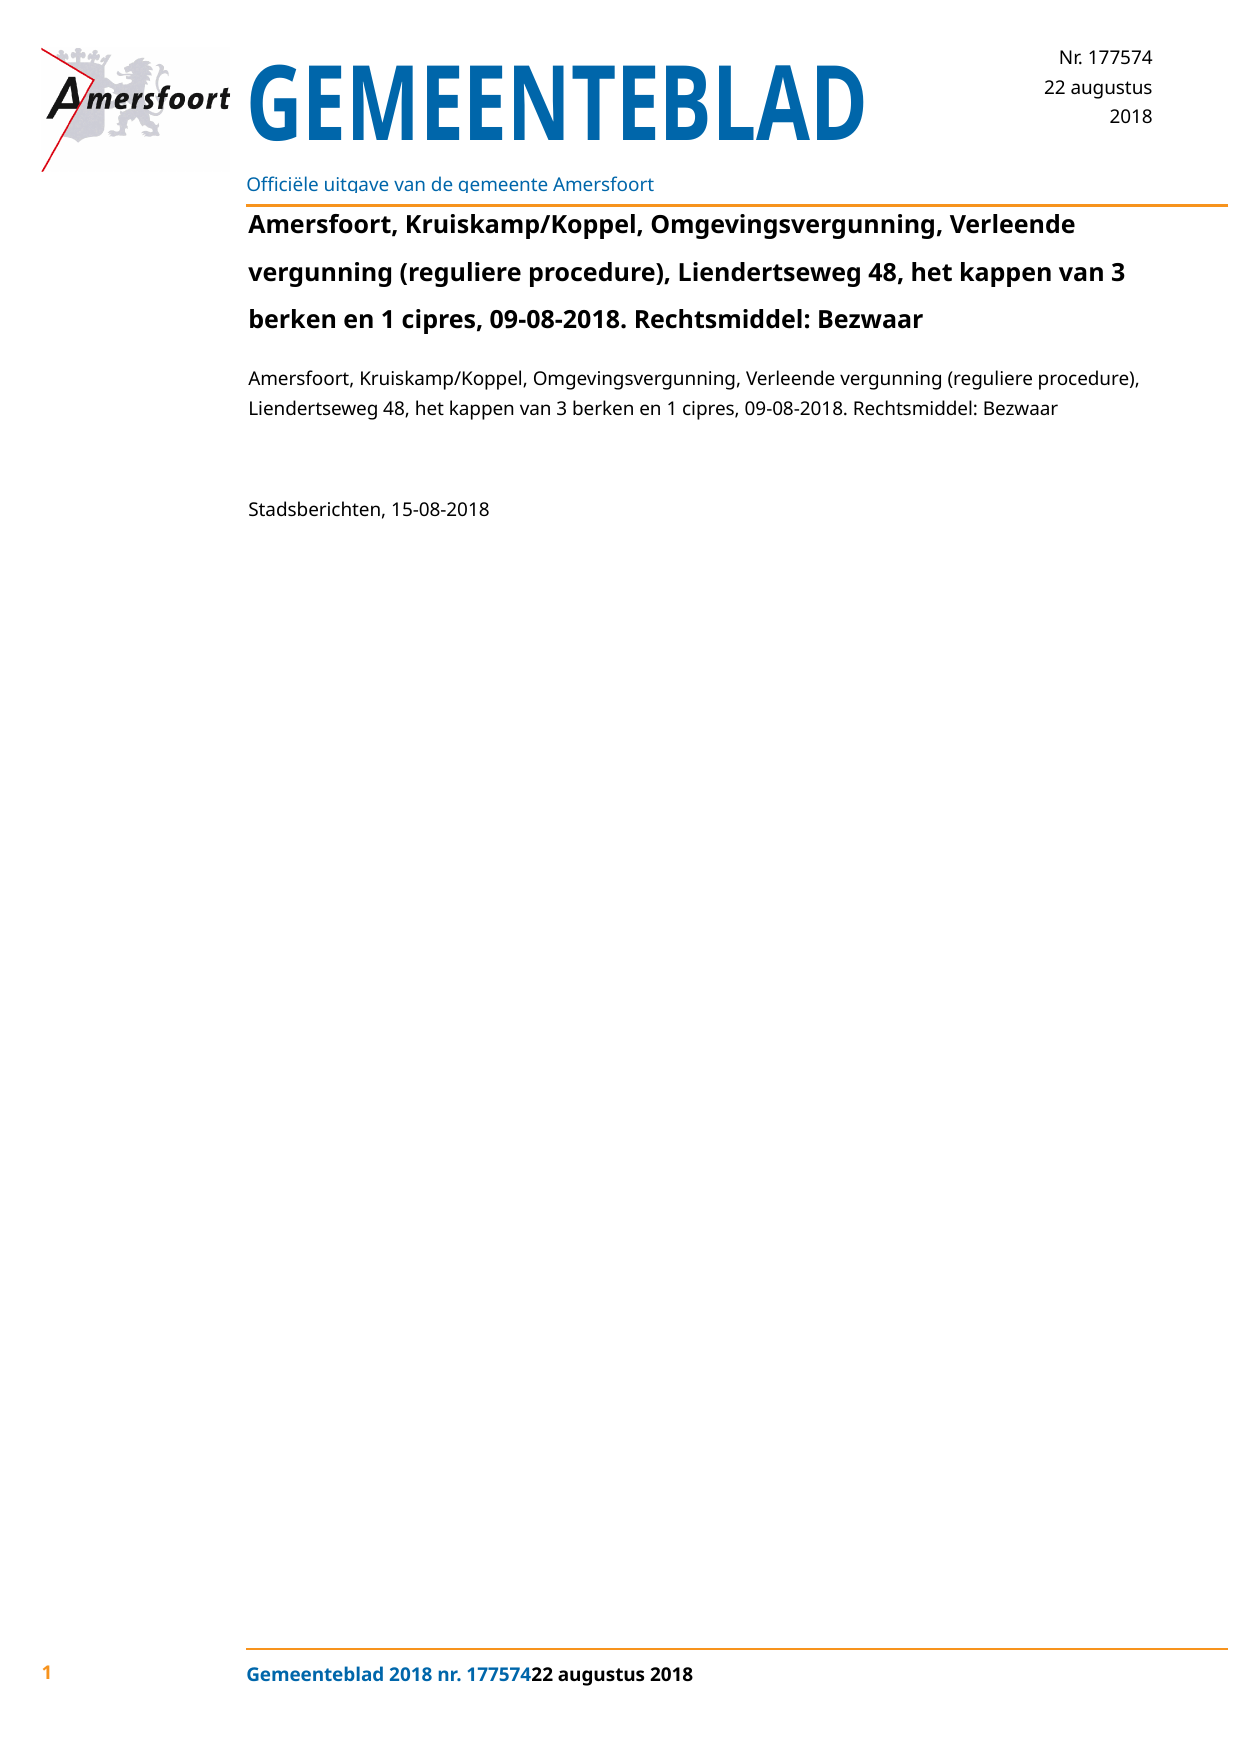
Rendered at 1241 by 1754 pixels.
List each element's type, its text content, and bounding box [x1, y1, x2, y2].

text Amersfoort, Kruiskamp/Koppel, Omgevingsvergunning, Verleende vergunning (reguliere procedure), Liendertseweg 48, het kappen van 3 berken en 1 cipres, 09-08-2018. Rechtsmiddel: Bezwaar [248, 366, 1152, 421]
text Amersfoort, Kruiskamp/Koppel, Omgevingsvergunning, Verleende vergunning (reguliere procedure), Liendertseweg 48, het kappen van 3 berken en 1 cipres, 09-08-2018. Rechtsmiddel: Bezwaar [248, 207, 1152, 336]
picture [41, 47, 231, 172]
text Stadsberichten, 15-08-2018 [248, 496, 1152, 522]
